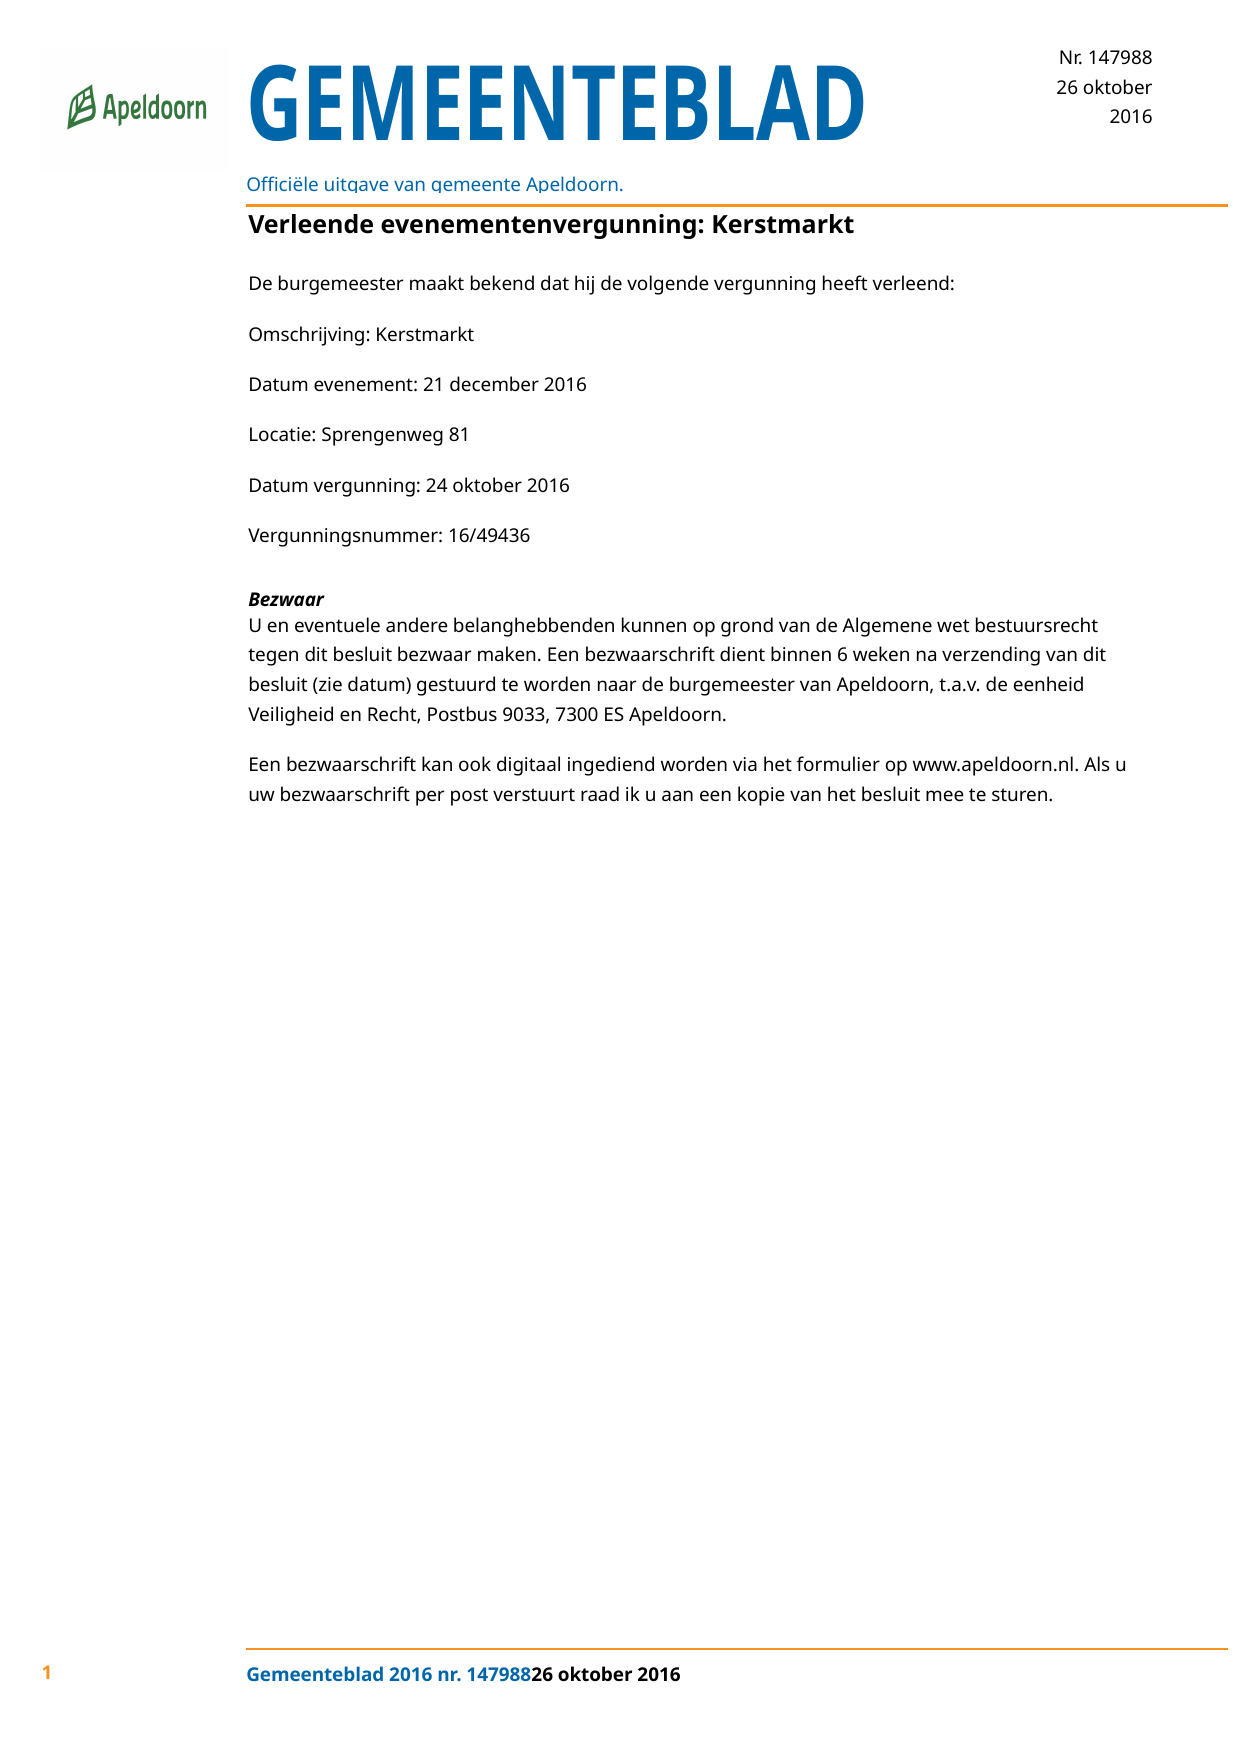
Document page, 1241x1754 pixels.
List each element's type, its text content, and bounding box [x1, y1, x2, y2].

text Datum evenement: 21 december 2016 [248, 371, 1152, 397]
text Locatie: Sprengenweg 81 [248, 422, 1152, 447]
text Omschrijving: Kerstmarkt [248, 321, 1152, 346]
text Vergunningsnummer: 16/49436 [248, 522, 1152, 548]
picture [41, 47, 231, 172]
text Datum vergunning: 24 oktober 2016 [248, 472, 1152, 498]
text Verleende evenementenvergunning: Kerstmarkt [248, 207, 1152, 241]
text De burgemeester maakt bekend dat hij de volgende vergunning heeft verleend: [248, 270, 1152, 296]
text Een bezwaarschrift kan ook digitaal ingediend worden via het formulier op www.apeldoorn.nl. Als u uw bezwaarschrift per post verstuurt raad ik u aan een kopie van het besluit mee te sturen. [248, 751, 1152, 807]
text U en eventuele andere belanghebbenden kunnen op grond van de Algemene wet bestuursrecht tegen dit besluit bezwaar maken. Een bezwaarschrift dient binnen 6 weken na verzending van dit besluit (zie datum) gestuurd te worden naar de burgemeester van Apeldoorn, t.a.v. de eenheid Veiligheid en Recht, Postbus 9033, 7300 ES Apeldoorn. [248, 612, 1152, 727]
text Bezwaar [248, 586, 1152, 612]
